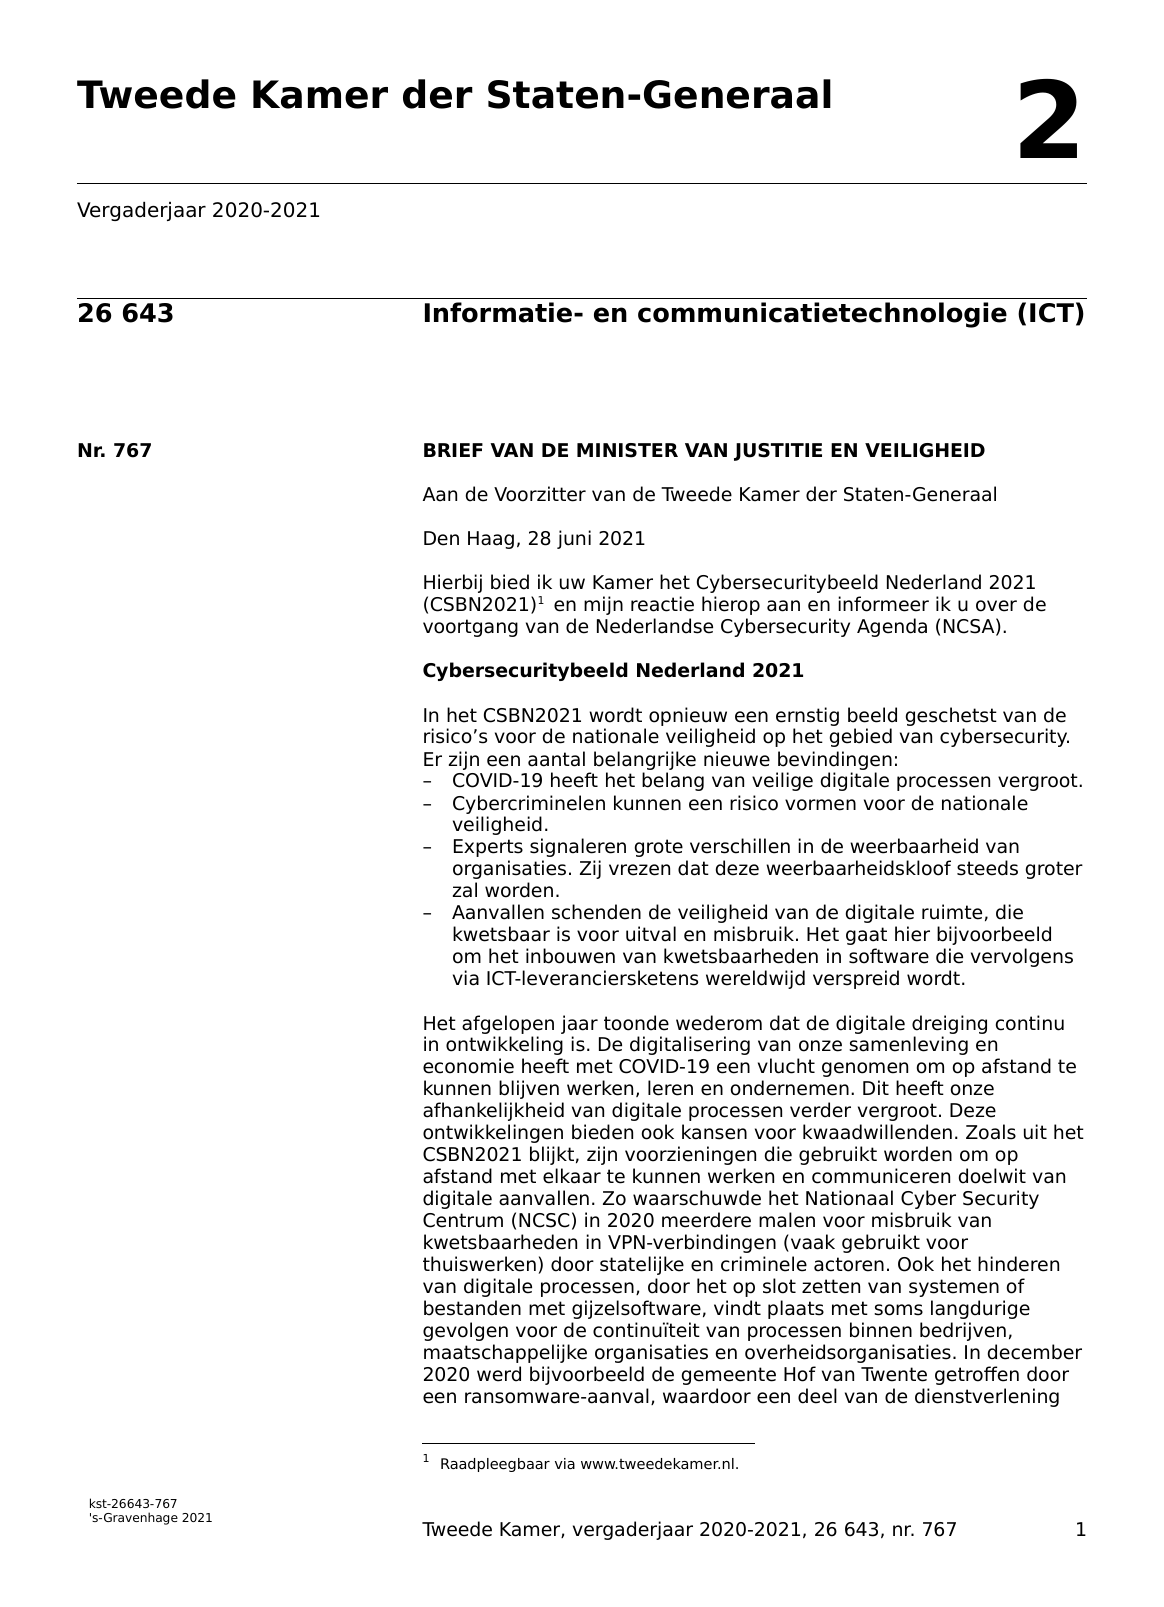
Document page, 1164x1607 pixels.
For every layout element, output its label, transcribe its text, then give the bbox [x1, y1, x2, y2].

text Aan de Voorzitter van de Tweede Kamer der Staten-Generaal [422, 484, 1087, 506]
text Het afgelopen jaar toonde wederom dat de digitale dreiging continu in ontwikkeling is. De digitalisering van onze samenleving en economie heeft met COVID-19 een vlucht genomen om op afstand te kunnen blijven werken, leren en ondernemen. Dit heeft onze afhankelijkheid van digitale processen verder vergroot. Deze ontwikkelingen bieden ook kansen voor kwaadwillenden. Zoals uit het CSBN2021 blijkt, zijn voorzieningen die gebruikt worden om op afstand met elkaar te kunnen werken en communiceren doelwit van digitale aanvallen. Zo waarschuwde het Nationaal Cyber Security Centrum (NCSC) in 2020 meerdere malen voor misbruik van kwetsbaarheden in VPN-verbindingen (vaak gebruikt voor thuiswerken) door statelijke en criminele actoren. Ook het hinderen van digitale processen, door het op slot zetten van systemen of bestanden met gijzelsoftware, vindt plaats met soms langdurige gevolgen voor de continuïteit van processen binnen bedrijven, maatschappelijke organisaties en overheidsorganisaties. In december 2020 werd bijvoorbeeld de gemeente Hof van Twente getroffen door een ransomware-aanval, waardoor een deel van de dienstverlening [422, 1012, 1087, 1408]
subtitle Cybersecuritybeeld Nederland 2021 [422, 660, 1087, 682]
text – Aanvallen schenden de veiligheid van de digitale ruimte, die kwetsbaar is voor uitval en misbruik. Het gaat hier bijvoorbeeld om het inbouwen van kwetsbaarheden in software die vervolgens via ICT-leveranciersketens wereldwijd verspreid wordt. [422, 902, 1087, 990]
text 's-Gravenhage 2021 [88, 1511, 323, 1525]
text – Cybercriminelen kunnen een risico vormen voor de nationale veiligheid. [422, 792, 1087, 836]
table_header 2 [886, 59, 1087, 183]
table_cell Vergaderjaar 2020-2021 [77, 184, 1087, 298]
text In het CSBN2021 wordt opnieuw een ernstig beeld geschetst van de risico’s voor de nationale veiligheid op het gebied van cybersecurity. Er zijn een aantal belangrijke nieuwe bevindingen: [422, 704, 1087, 770]
text Raadpleegbaar via www.tweedekamer.nl. [422, 1452, 1087, 1474]
text Den Haag, 28 juni 2021 [422, 528, 1087, 550]
text – COVID-19 heeft het belang van veilige digitale processen vergroot. [422, 770, 1087, 792]
text kst-26643-767 [88, 1497, 323, 1511]
subtitle 26 643 Informatie- en communicatietechnologie (ICT) [77, 299, 1087, 329]
text Hierbij bied ik uw Kamer het Cybersecuritybeeld Nederland 2021 (CSBN2021) en mijn reactie hierop aan en informeer ik u over de voortgang van de Nederlandse Cybersecurity Agenda (NCSA). [422, 572, 1087, 638]
text – Experts signaleren grote verschillen in de weerbaarheid van organisaties. Zij vrezen dat deze weerbaarheidskloof steeds groter zal worden. [422, 836, 1087, 902]
subtitle Nr. 767 BRIEF VAN DE MINISTER VAN JUSTITIE EN VEILIGHEID [77, 440, 1087, 462]
table_header Tweede Kamer der Staten-Generaal [77, 59, 886, 183]
